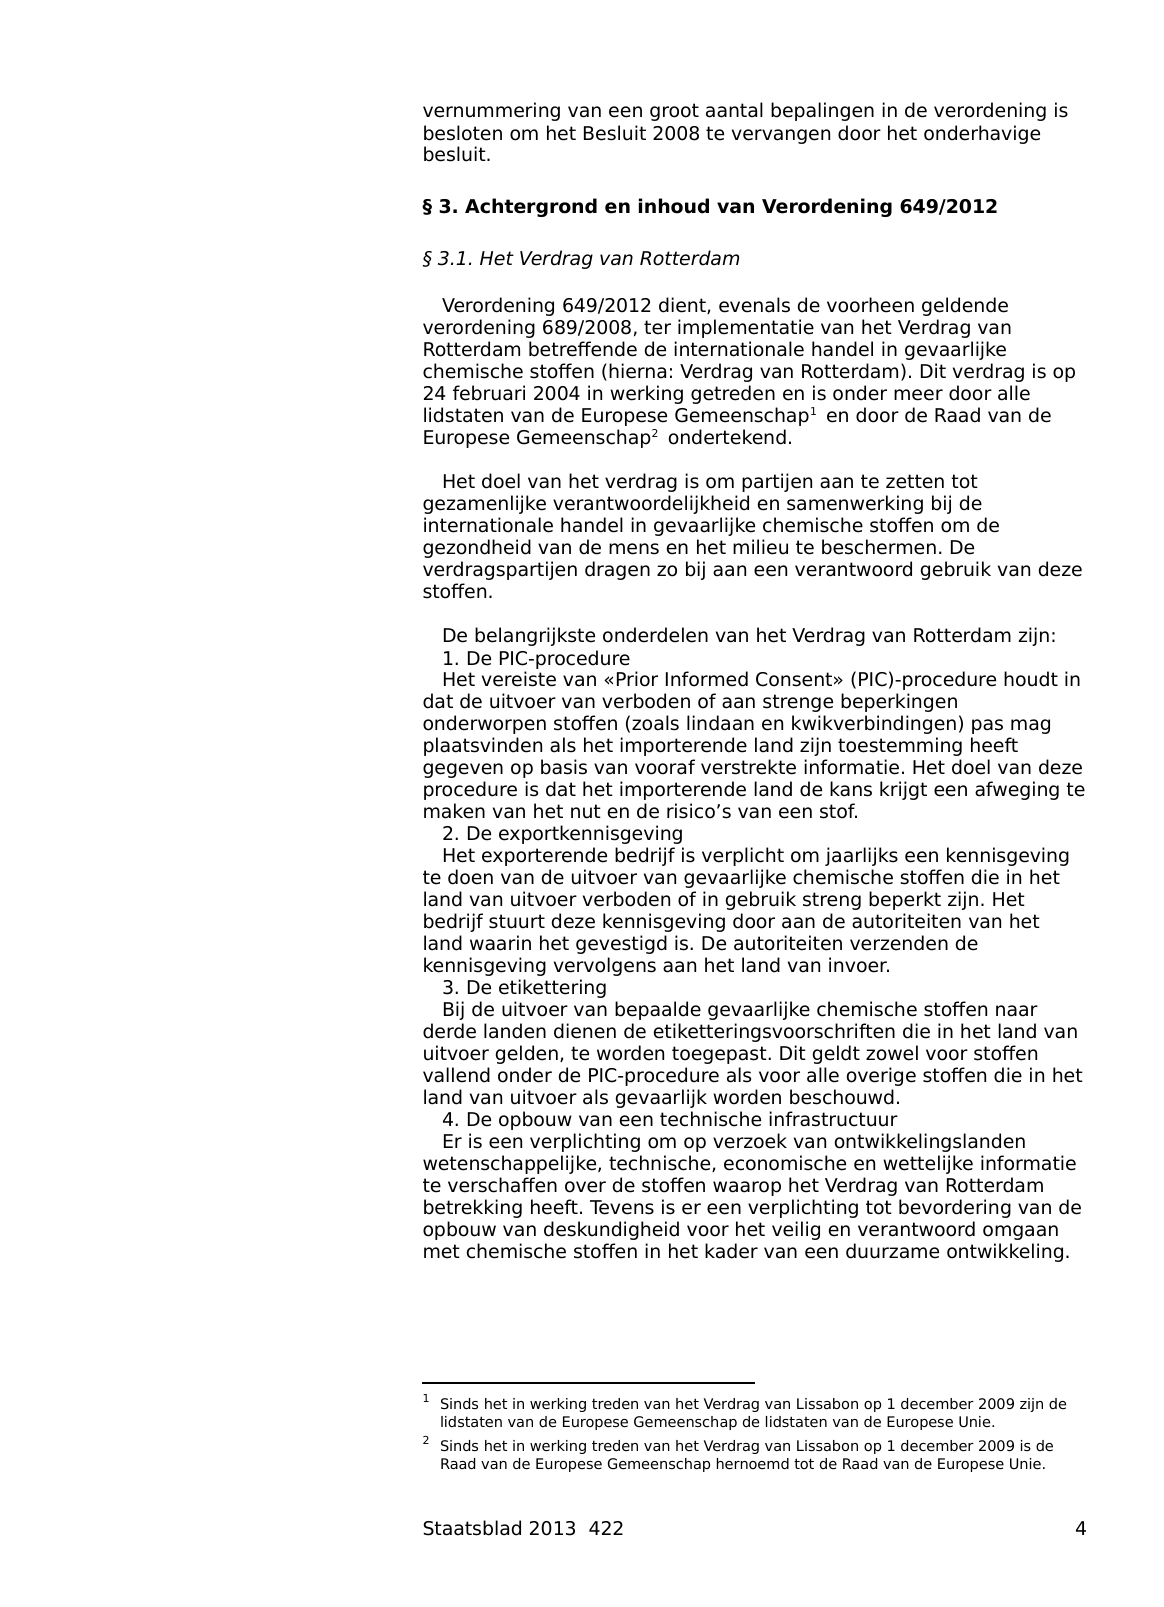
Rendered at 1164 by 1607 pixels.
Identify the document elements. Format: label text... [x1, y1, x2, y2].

text Sinds het in werking treden van het Verdrag van Lissabon op 1 december 2009 is de Raad van de Europese Gemeenschap hernoemd tot de Raad van de Europese Unie. [422, 1434, 1087, 1473]
text De belangrijkste onderdelen van het Verdrag van Rotterdam zijn: [422, 625, 1087, 647]
text Het vereiste van «Prior Informed Consent» (PIC)-procedure houdt in dat de uitvoer van verboden of aan strenge beperkingen onderworpen stoffen (zoals lindaan en kwikverbindingen) pas mag plaatsvinden als het importerende land zijn toestemming heeft gegeven op basis van vooraf verstrekte informatie. Het doel van deze procedure is dat het importerende land de kans krijgt een afweging te maken van het nut en de risico’s van een stof. [422, 669, 1087, 823]
text Er is een verplichting om op verzoek van ontwikkelingslanden wetenschappelijke, technische, economische en wettelijke informatie te verschaffen over de stoffen waarop het Verdrag van Rotterdam betrekking heeft. Tevens is er een verplichting tot bevordering van de opbouw van deskundigheid voor het veilig en verantwoord omgaan met chemische stoffen in het kader van een duurzame ontwikkeling. [422, 1131, 1087, 1263]
text vernummering van een groot aantal bepalingen in de verordening is besloten om het Besluit 2008 te vervangen door het onderhavige besluit. [422, 100, 1087, 166]
text Het doel van het verdrag is om partijen aan te zetten tot gezamenlijke verantwoordelijkheid en samenwerking bij de internationale handel in gevaarlijke chemische stoffen om de gezondheid van de mens en het milieu te beschermen. De verdragspartijen dragen zo bij aan een verantwoord gebruik van deze stoffen. [422, 471, 1087, 603]
text Verordening 649/2012 dient, evenals de voorheen geldende verordening 689/2008, ter implementatie van het Verdrag van Rotterdam betreffende de internationale handel in gevaarlijke chemische stoffen (hierna: Verdrag van Rotterdam). Dit verdrag is op 24 februari 2004 in werking getreden en is onder meer door alle lidstaten van de Europese Gemeenschap en door de Raad van de Europese Gemeenschap ondertekend. [422, 295, 1087, 449]
text 4. De opbouw van een technische infrastructuur [422, 1109, 1087, 1131]
text Sinds het in werking treden van het Verdrag van Lissabon op 1 december 2009 zijn de lidstaten van de Europese Gemeenschap de lidstaten van de Europese Unie. [422, 1392, 1087, 1431]
text 2. De exportkennisgeving [422, 823, 1087, 845]
text 3. De etikettering [422, 977, 1087, 999]
subtitle § 3. Achtergrond en inhoud van Verordening 649/2012 [422, 196, 1087, 218]
text Bij de uitvoer van bepaalde gevaarlijke chemische stoffen naar derde landen dienen de etiketteringsvoorschriften die in het land van uitvoer gelden, te worden toegepast. Dit geldt zowel voor stoffen vallend onder de PIC-procedure als voor alle overige stoffen die in het land van uitvoer als gevaarlijk worden beschouwd. [422, 999, 1087, 1109]
text Het exporterende bedrijf is verplicht om jaarlijks een kennisgeving te doen van de uitvoer van gevaarlijke chemische stoffen die in het land van uitvoer verboden of in gebruik streng beperkt zijn. Het bedrijf stuurt deze kennisgeving door aan de autoriteiten van het land waarin het gevestigd is. De autoriteiten verzenden de kennisgeving vervolgens aan het land van invoer. [422, 845, 1087, 977]
subtitle § 3.1. Het Verdrag van Rotterdam [422, 248, 1087, 270]
text 1. De PIC-procedure [422, 647, 1087, 669]
